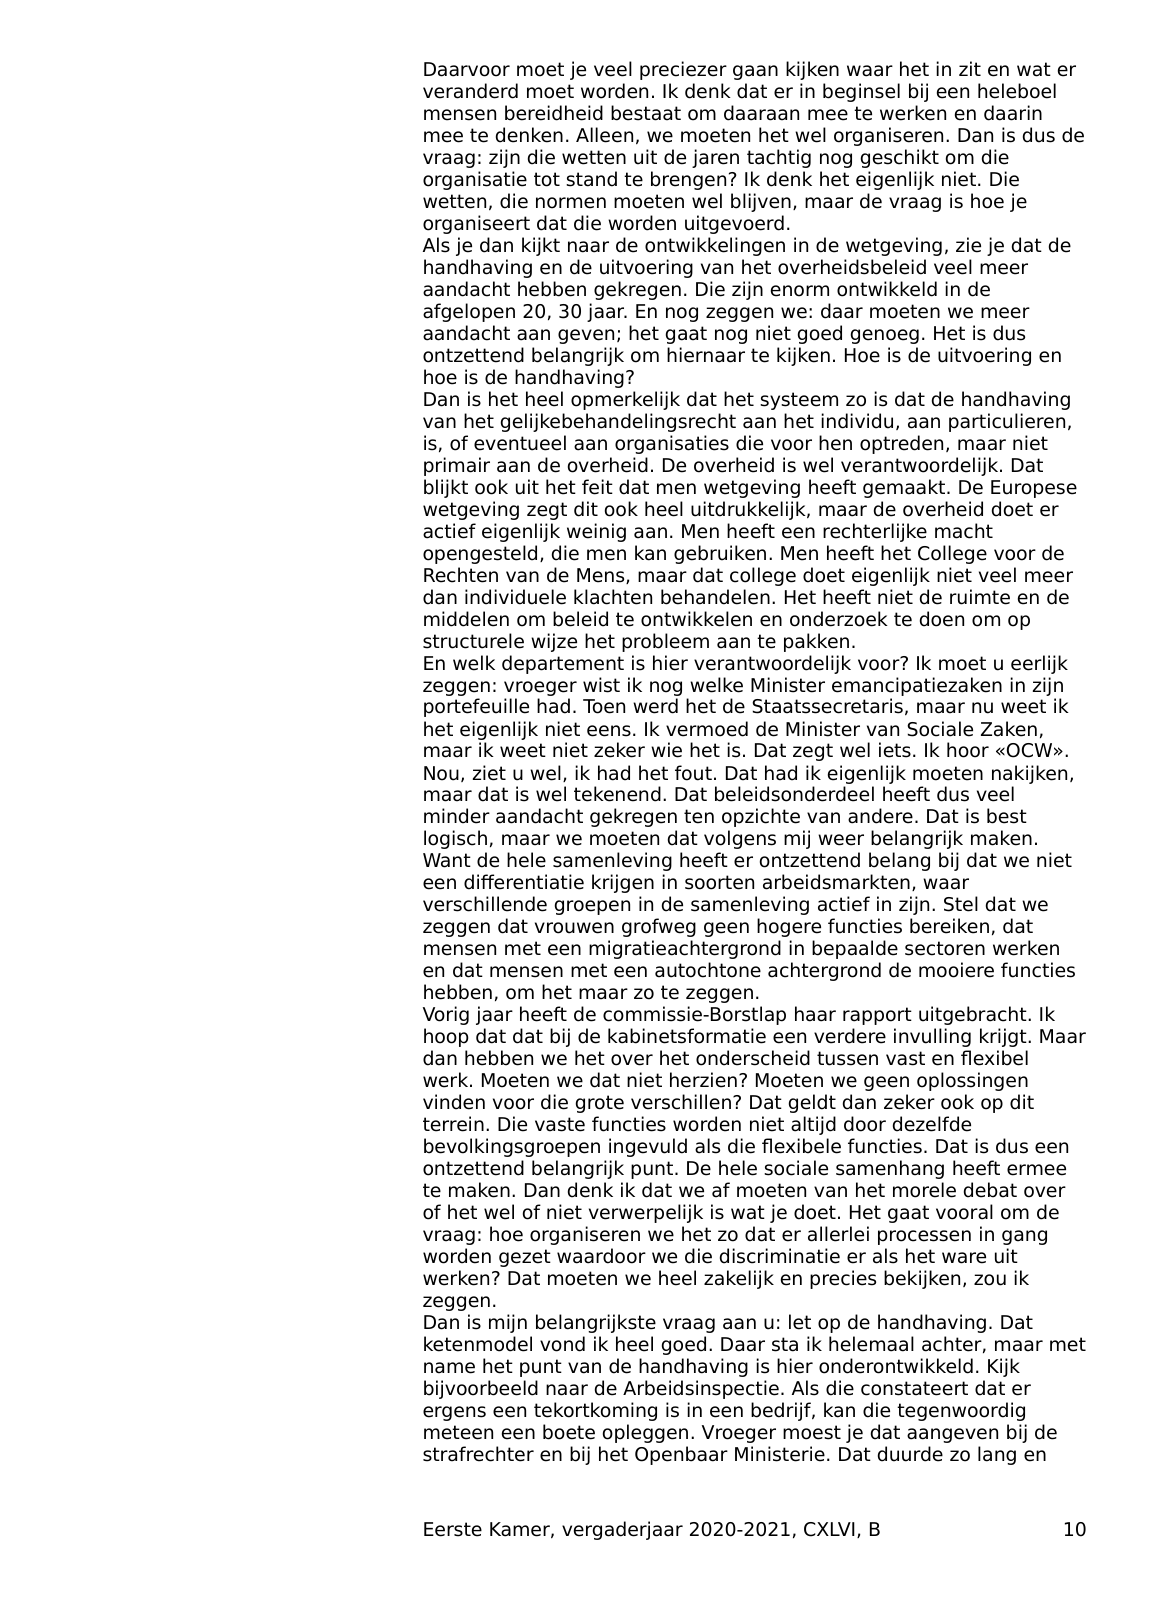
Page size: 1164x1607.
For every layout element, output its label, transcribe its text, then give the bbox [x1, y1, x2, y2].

text Vorig jaar heeft de commissie-Borstlap haar rapport uitgebracht. Ik hoop dat dat bij de kabinetsformatie een verdere invulling krijgt. Maar dan hebben we het over het onderscheid tussen vast en flexibel werk. Moeten we dat niet herzien? Moeten we geen oplossingen vinden voor die grote verschillen? Dat geldt dan zeker ook op dit terrein. Die vaste functies worden niet altijd door dezelfde bevolkingsgroepen ingevuld als die flexibele functies. Dat is dus een ontzettend belangrijk punt. De hele sociale samenhang heeft ermee te maken. Dan denk ik dat we af moeten van het morele debat over of het wel of niet verwerpelijk is wat je doet. Het gaat vooral om de vraag: hoe organiseren we het zo dat er allerlei processen in gang worden gezet waardoor we die discriminatie er als het ware uit werken? Dat moeten we heel zakelijk en precies bekijken, zou ik zeggen. [422, 1004, 1087, 1312]
text Daarvoor moet je veel preciezer gaan kijken waar het in zit en wat er veranderd moet worden. Ik denk dat er in beginsel bij een heleboel mensen bereidheid bestaat om daaraan mee te werken en daarin mee te denken. Alleen, we moeten het wel organiseren. Dan is dus de vraag: zijn die wetten uit de jaren tachtig nog geschikt om die organisatie tot stand te brengen? Ik denk het eigenlijk niet. Die wetten, die normen moeten wel blijven, maar de vraag is hoe je organiseert dat die worden uitgevoerd. [422, 59, 1087, 235]
text Dan is het heel opmerkelijk dat het systeem zo is dat de handhaving van het gelijkebehandelingsrecht aan het individu, aan particulieren, is, of eventueel aan organisaties die voor hen optreden, maar niet primair aan de overheid. De overheid is wel verantwoordelijk. Dat blijkt ook uit het feit dat men wetgeving heeft gemaakt. De Europese wetgeving zegt dit ook heel uitdrukkelijk, maar de overheid doet er actief eigenlijk weinig aan. Men heeft een rechterlijke macht opengesteld, die men kan gebruiken. Men heeft het College voor de Rechten van de Mens, maar dat college doet eigenlijk niet veel meer dan individuele klachten behandelen. Het heeft niet de ruimte en de middelen om beleid te ontwikkelen en onderzoek te doen om op structurele wijze het probleem aan te pakken. [422, 389, 1087, 652]
text En welk departement is hier verantwoordelijk voor? Ik moet u eerlijk zeggen: vroeger wist ik nog welke Minister emancipatiezaken in zijn portefeuille had. Toen werd het de Staatssecretaris, maar nu weet ik het eigenlijk niet eens. Ik vermoed de Minister van Sociale Zaken, maar ik weet niet zeker wie het is. Dat zegt wel iets. Ik hoor «OCW». Nou, ziet u wel, ik had het fout. Dat had ik eigenlijk moeten nakijken, maar dat is wel tekenend. Dat beleidsonderdeel heeft dus veel minder aandacht gekregen ten opzichte van andere. Dat is best logisch, maar we moeten dat volgens mij weer belangrijk maken. Want de hele samenleving heeft er ontzettend belang bij dat we niet een differentiatie krijgen in soorten arbeidsmarkten, waar verschillende groepen in de samenleving actief in zijn. Stel dat we zeggen dat vrouwen grofweg geen hogere functies bereiken, dat mensen met een migratieachtergrond in bepaalde sectoren werken en dat mensen met een autochtone achtergrond de mooiere functies hebben, om het maar zo te zeggen. [422, 652, 1087, 1004]
text Dan is mijn belangrijkste vraag aan u: let op de handhaving. Dat ketenmodel vond ik heel goed. Daar sta ik helemaal achter, maar met name het punt van de handhaving is hier onderontwikkeld. Kijk bijvoorbeeld naar de Arbeidsinspectie. Als die constateert dat er ergens een tekortkoming is in een bedrijf, kan die tegenwoordig meteen een boete opleggen. Vroeger moest je dat aangeven bij de strafrechter en bij het Openbaar Ministerie. Dat duurde zo lang en [422, 1312, 1087, 1466]
text Als je dan kijkt naar de ontwikkelingen in de wetgeving, zie je dat de handhaving en de uitvoering van het overheidsbeleid veel meer aandacht hebben gekregen. Die zijn enorm ontwikkeld in de afgelopen 20, 30 jaar. En nog zeggen we: daar moeten we meer aandacht aan geven; het gaat nog niet goed genoeg. Het is dus ontzettend belangrijk om hiernaar te kijken. Hoe is de uitvoering en hoe is de handhaving? [422, 235, 1087, 389]
